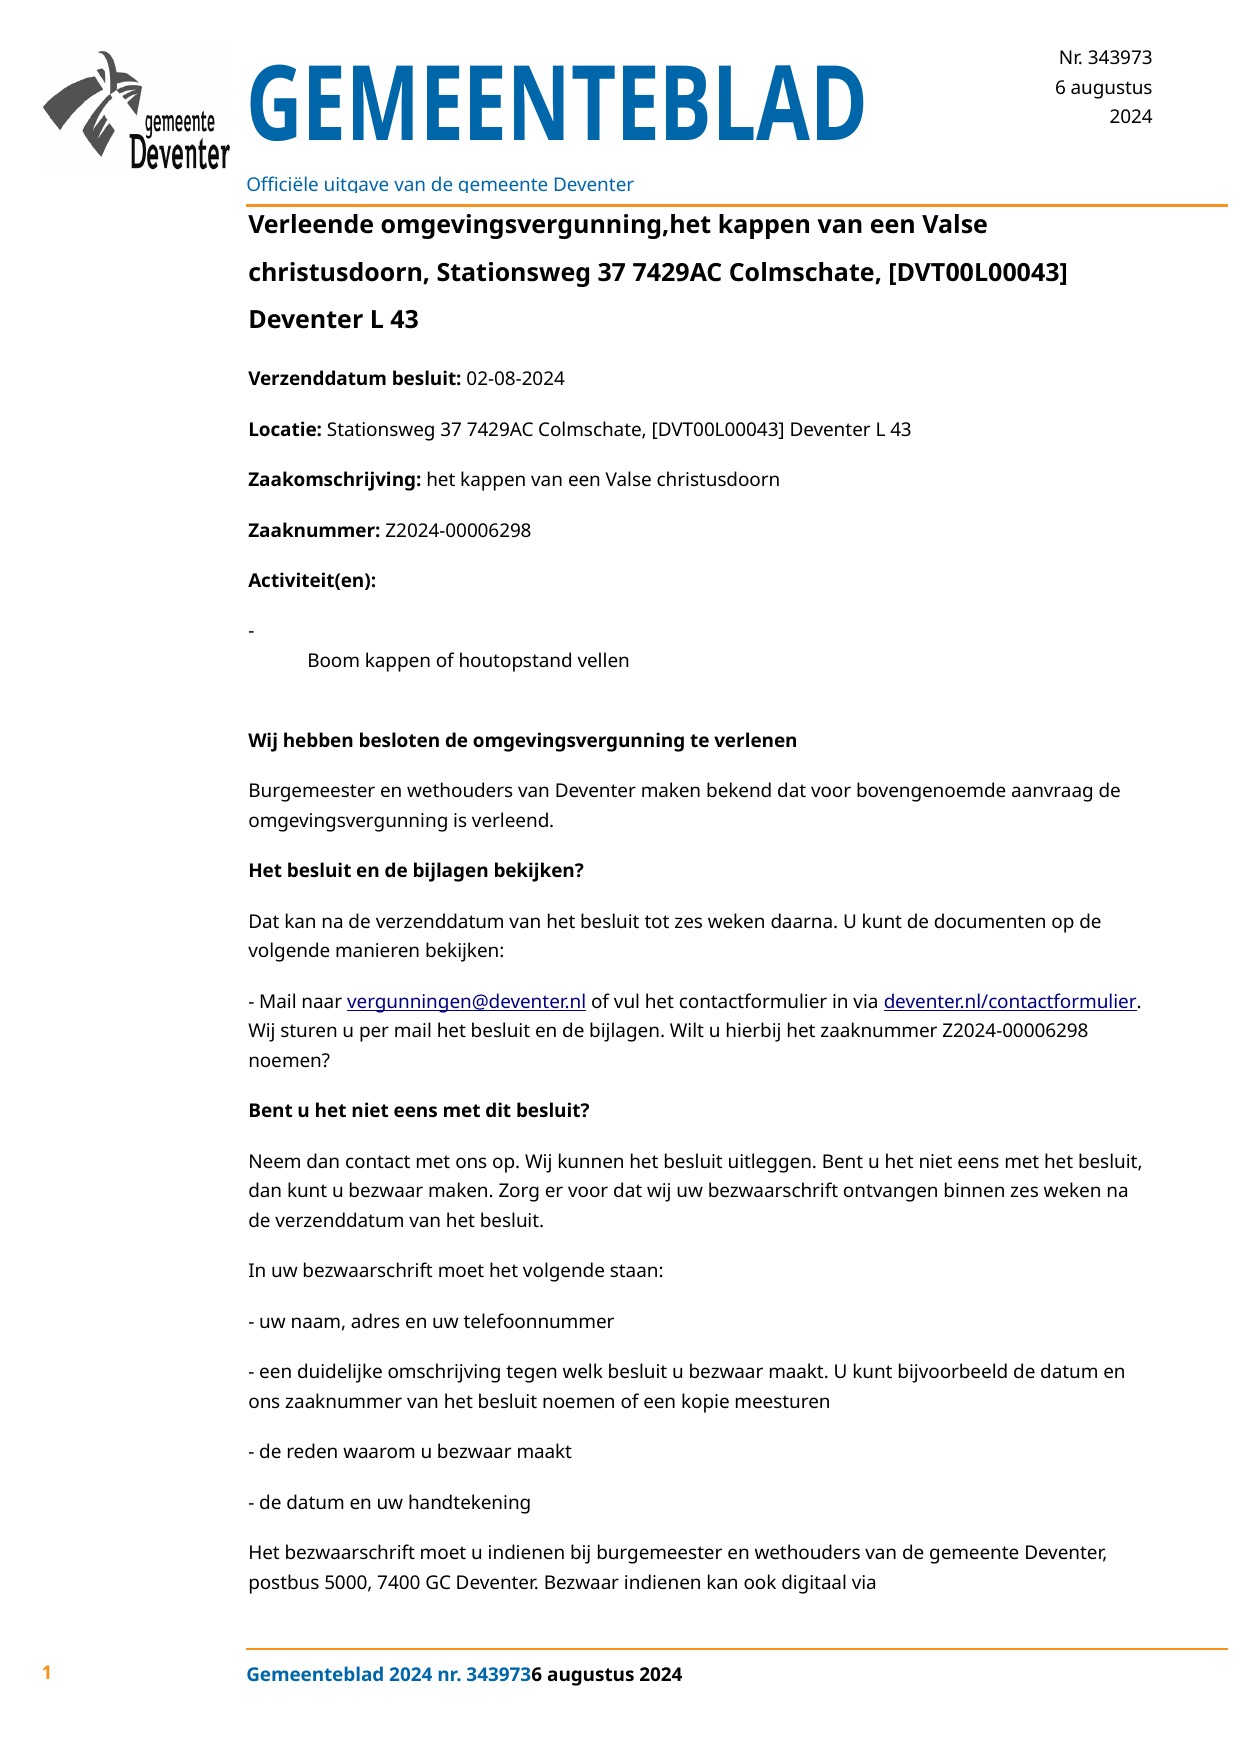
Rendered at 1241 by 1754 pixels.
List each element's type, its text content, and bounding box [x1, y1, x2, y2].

text Burgemeester en wethouders van Deventer maken bekend dat voor bovengenoemde aanvraag de omgevingsvergunning is verleend. [248, 778, 1152, 833]
text Verzenddatum besluit: 02-08-2024 [248, 366, 1152, 391]
text - uw naam, adres en uw telefoonnummer [248, 1308, 1152, 1334]
text - Mail naar vergunningen@deventer.nl of vul het contactformulier in via deventer.nl/contactformulier. Wij sturen u per mail het besluit en de bijlagen. Wilt u hierbij het zaaknummer Z2024-00006298 noemen? [248, 988, 1152, 1073]
text - een duidelijke omschrijving tegen welk besluit u bezwaar maakt. U kunt bijvoorbeeld de datum en ons zaaknummer van het besluit noemen of een kopie meesturen [248, 1358, 1152, 1414]
text Verleende omgevingsvergunning,het kappen van een Valse christusdoorn, Stationsweg 37 7429AC Colmschate, [DVT00L00043] Deventer L 43 [248, 207, 1152, 336]
text Neem dan contact met ons op. Wij kunnen het besluit uitleggen. Bent u het niet eens met het besluit, dan kunt u bezwaar maken. Zorg er voor dat wij uw bezwaarschrift ontvangen binnen zes weken na de verzenddatum van het besluit. [248, 1148, 1152, 1233]
text Dat kan na de verzenddatum van het besluit tot zes weken daarna. U kunt de documenten op de volgende manieren bekijken: [248, 908, 1152, 963]
text Bent u het niet eens met dit besluit? [248, 1098, 1152, 1123]
text Het bezwaarschrift moet u indienen bij burgemeester en wethouders van de gemeente Deventer, postbus 5000, 7400 GC Deventer. Bezwaar indienen kan ook digitaal via [248, 1539, 1152, 1594]
list Boom kappen of houtopstand vellen [248, 647, 1152, 673]
text - de reden waarom u bezwaar maakt [248, 1438, 1152, 1464]
text Locatie: Stationsweg 37 7429AC Colmschate, [DVT00L00043] Deventer L 43 [248, 416, 1152, 442]
text Wij hebben besloten de omgevingsvergunning te verlenen [248, 727, 1152, 753]
text Het besluit en de bijlagen bekijken? [248, 858, 1152, 883]
text Zaaknummer: Z2024-00006298 [248, 517, 1152, 542]
text In uw bezwaarschrift moet het volgende staan: [248, 1258, 1152, 1283]
text Activiteit(en): [248, 567, 1152, 593]
picture [41, 47, 231, 172]
text - de datum en uw handtekening [248, 1489, 1152, 1514]
text Zaakomschrijving: het kappen van een Valse christusdoorn [248, 466, 1152, 492]
